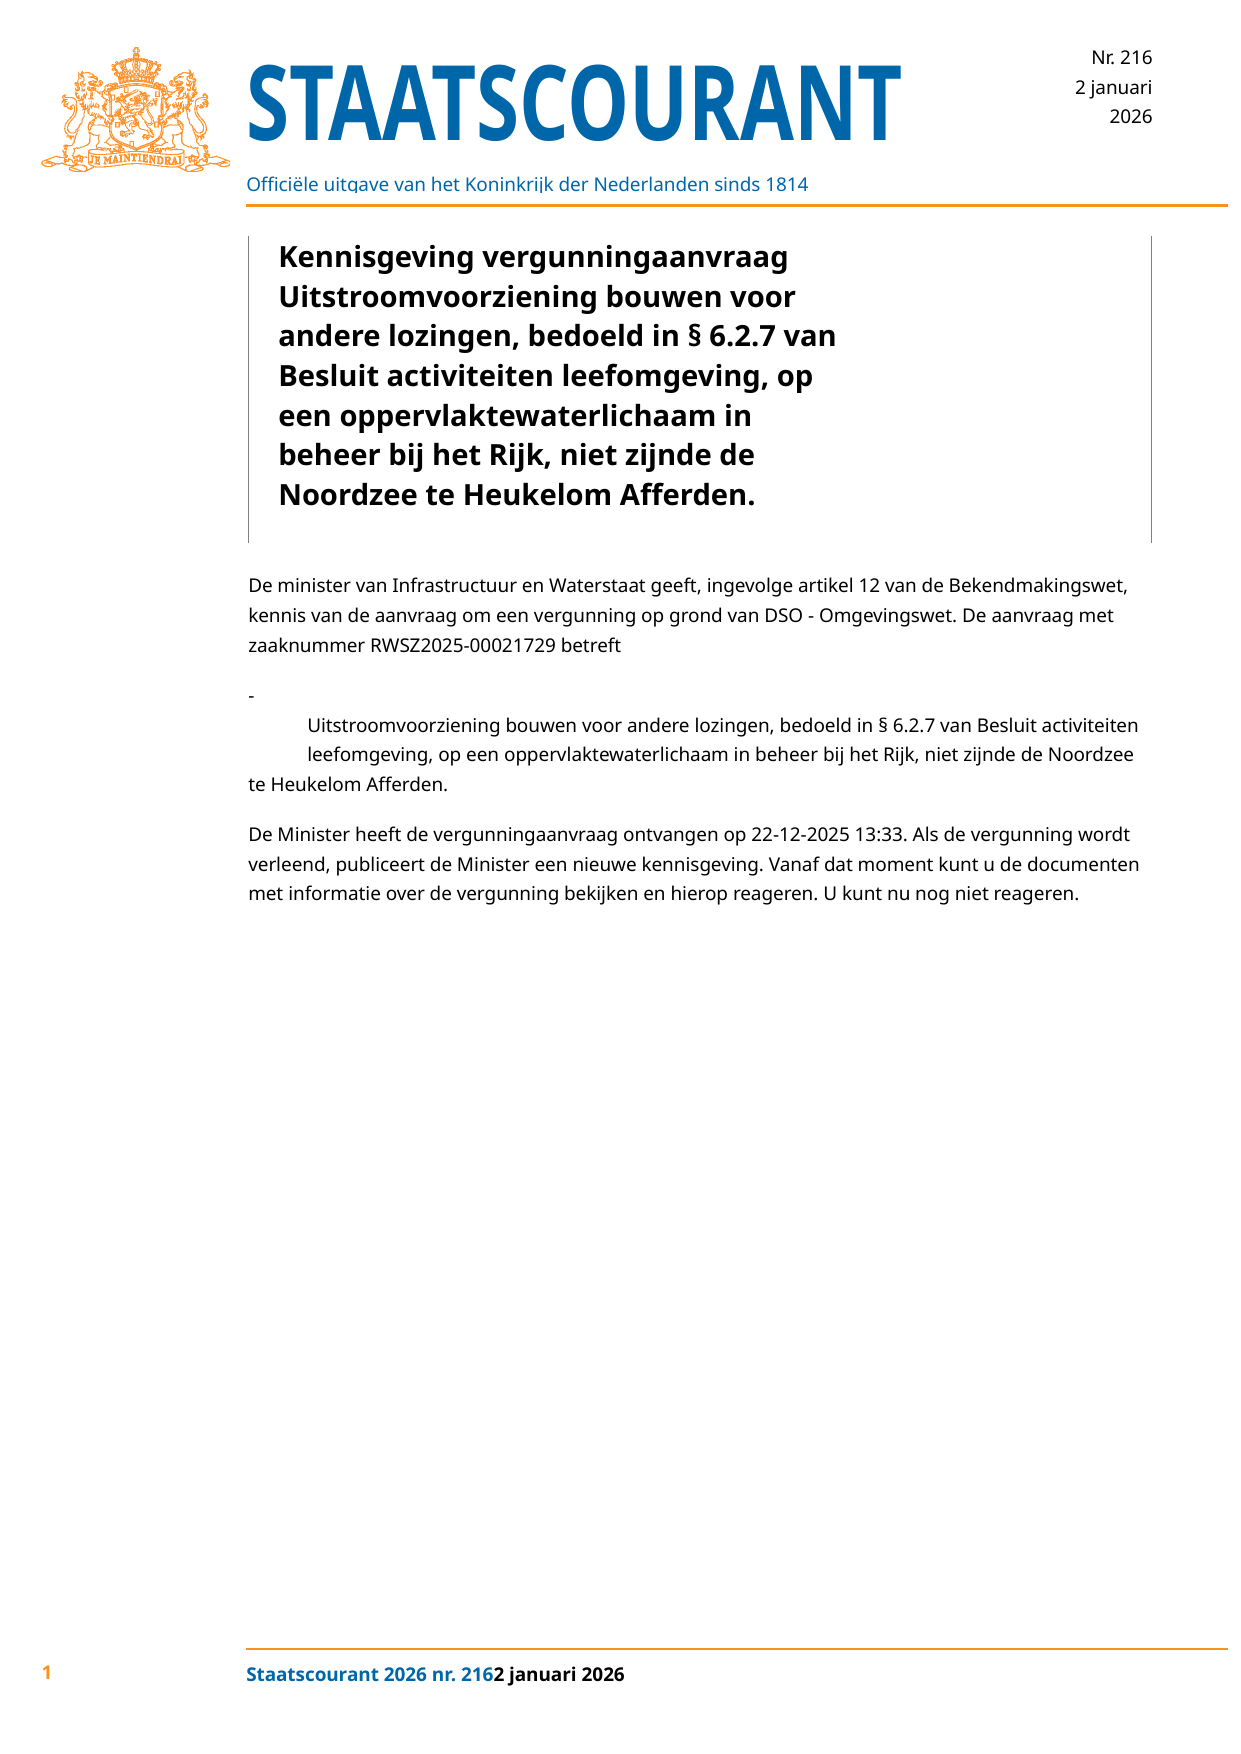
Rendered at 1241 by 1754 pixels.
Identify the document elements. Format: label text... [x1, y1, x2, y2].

table_header [850, 414, 1151, 543]
picture [912, 236, 1090, 414]
list Uitstroomvoorziening bouwen voor andere lozingen, bedoeld in § 6.2.7 van Besluit activiteiten leefomgeving, op een oppervlaktewaterlichaam in beheer bij het Rijk, niet zijnde de Noordzee [248, 712, 1152, 767]
table_header Kennisgeving vergunningaanvraag Uitstroomvoorziening bouwen voor andere lozingen, bedoeld in § 6.2.7 van Besluit activiteiten leefomgeving, op een oppervlaktewaterlichaam in beheer bij het Rijk, niet zijnde de Noordzee te Heukelom Afferden. [249, 236, 850, 543]
table_header [850, 236, 912, 413]
text te Heukelom Afferden. [248, 771, 1152, 797]
text De Minister heeft de vergunningaanvraag ontvangen op 22-12-2025 13:33. Als de vergunning wordt verleend, publiceert de Minister een nieuwe kennisgeving. Vanaf dat moment kunt u de documenten met informatie over de vergunning bekijken en hierop reageren. U kunt nu nog niet reageren. [248, 821, 1152, 906]
picture [41, 47, 231, 172]
text De minister van Infrastructuur en Waterstaat geeft, ingevolge artikel 12 van de Bekendmakingswet, kennis van de aanvraag om een vergunning op grond van DSO - Omgevingswet. De aanvraag met zaaknummer RWSZ2025-00021729 betreft [248, 573, 1152, 658]
table_header [1090, 236, 1151, 413]
